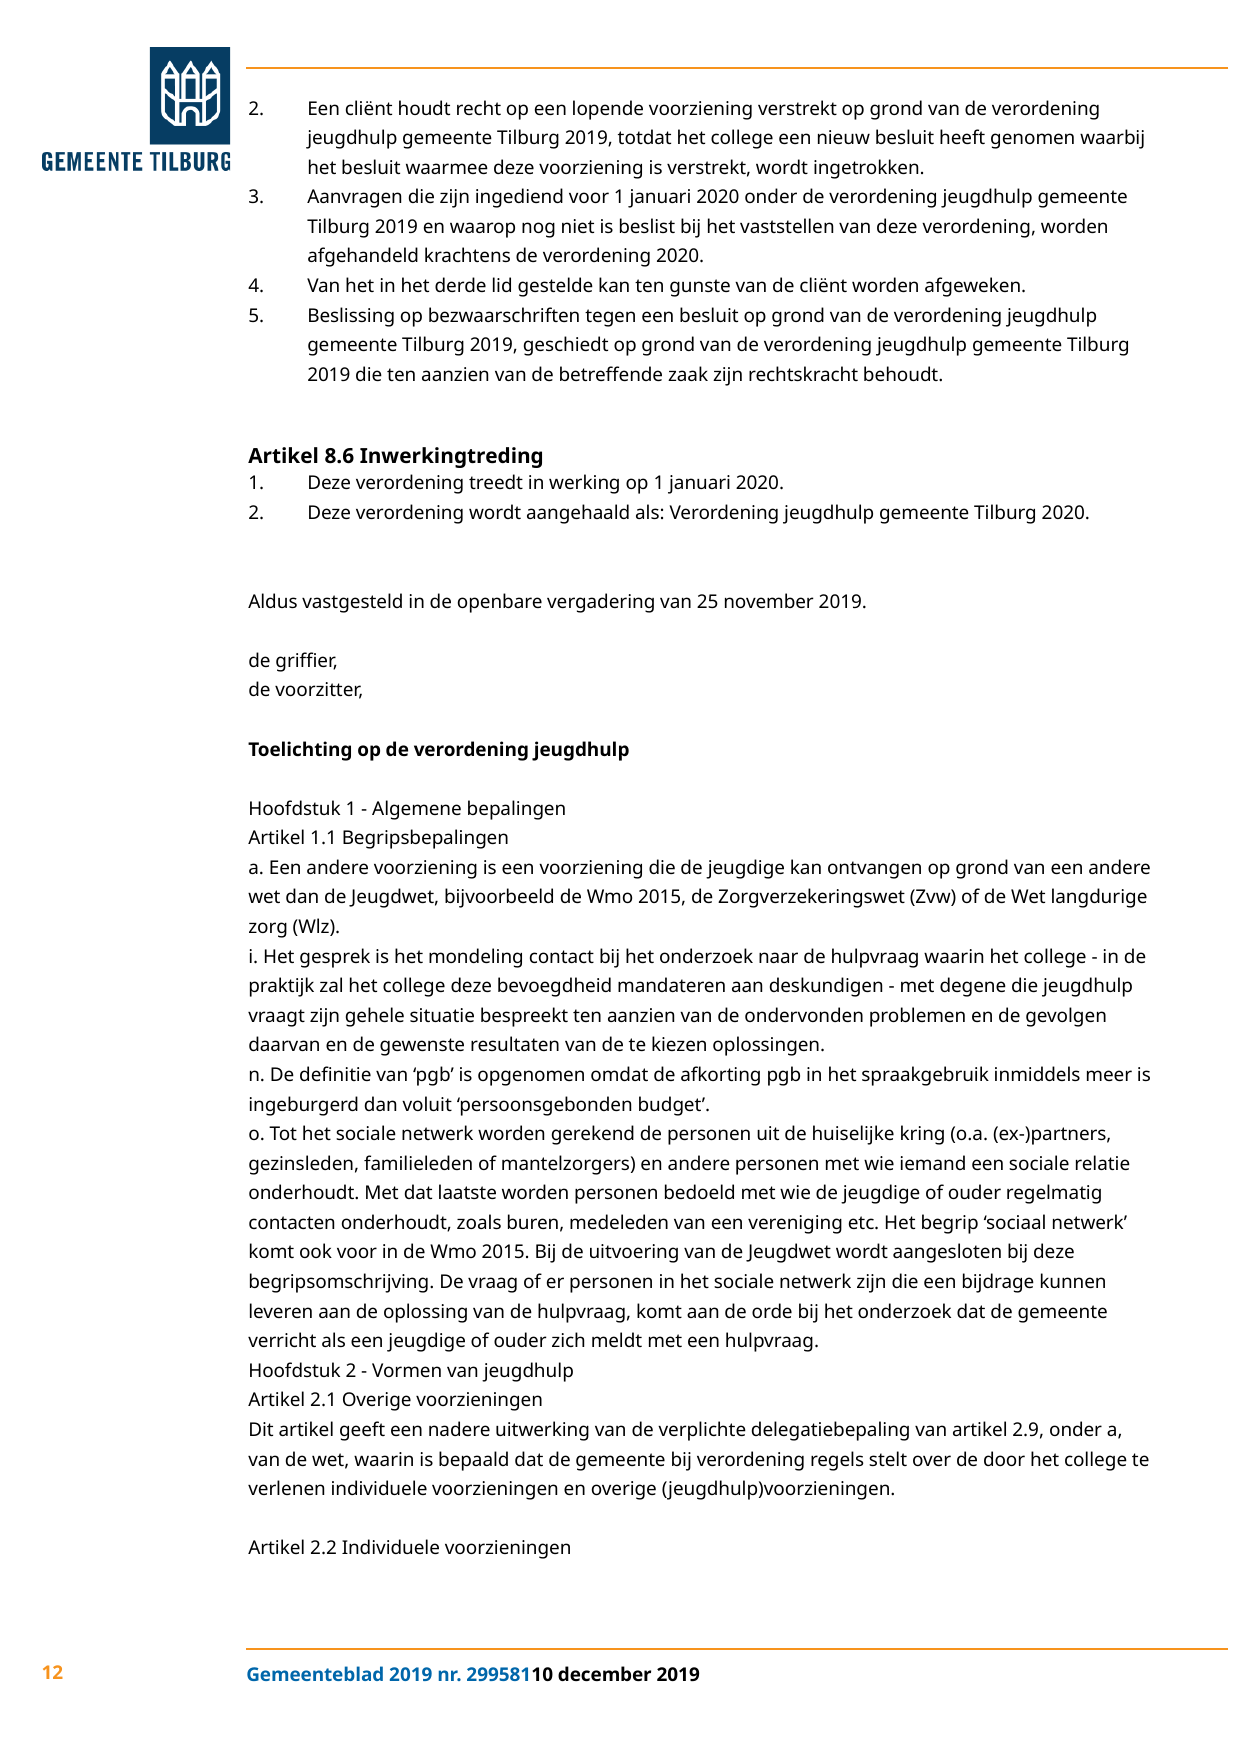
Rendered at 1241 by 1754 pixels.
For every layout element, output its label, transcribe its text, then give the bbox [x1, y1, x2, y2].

text Dit artikel geeft een nadere uitwerking van de verplichte delegatiebepaling van artikel 2.9, onder a, van de wet, waarin is bepaald dat de gemeente bij verordening regels stelt over de door het college te verlenen individuele voorzieningen en overige (jeugdhulp)voorzieningen. [248, 1416, 1152, 1501]
text de voorzitter, [248, 677, 1152, 702]
text Artikel 1.1 Begripsbepalingen [248, 824, 1152, 850]
text Hoofdstuk 2 - Vormen van jeugdhulp [248, 1357, 1152, 1383]
text Toelichting op de verordening jeugdhulp [248, 736, 1152, 761]
text n. De definitie van ‘pgb’ is opgenomen omdat de afkorting pgb in het spraakgebruik inmiddels meer is ingeburgerd dan voluit ‘persoonsgebonden budget’. [248, 1061, 1152, 1116]
text Hoofdstuk 1 - Algemene bepalingen [248, 795, 1152, 821]
text de griffier, [248, 647, 1152, 673]
text Artikel 2.1 Overige voorzieningen [248, 1387, 1152, 1412]
text a. Een andere voorziening is een voorziening die de jeugdige kan ontvangen op grond van een andere wet dan de Jeugdwet, bijvoorbeeld de Wmo 2015, de Zorgverzekeringswet (Zvw) of de Wet langdurige zorg (Wlz). [248, 854, 1152, 939]
text o. Tot het sociale netwerk worden gerekend de personen uit de huiselijke kring (o.a. (ex-)partners, gezinsleden, familieleden of mantelzorgers) en andere personen met wie iemand een sociale relatie onderhoudt. Met dat laatste worden personen bedoeld met wie de jeugdige of ouder regelmatig contacten onderhoudt, zoals buren, medeleden van een vereniging etc. Het begrip ‘sociaal netwerk’ komt ook voor in de Wmo 2015. Bij de uitvoering van de Jeugdwet wordt aangesloten bij deze begripsomschrijving. De vraag of er personen in het sociale netwerk zijn die een bijdrage kunnen leveren aan de oplossing van de hulpvraag, komt aan de orde bij het onderzoek dat de gemeente verricht als een jeugdige of ouder zich meldt met een hulpvraag. [248, 1120, 1152, 1353]
list Deze verordening wordt aangehaald als: Verordening jeugdhulp gemeente Tilburg 2020. [248, 499, 1152, 525]
list Deze verordening treedt in werking op 1 januari 2020. [248, 469, 1152, 495]
text Artikel 2.2 Individuele voorzieningen [248, 1534, 1152, 1560]
list Van het in het derde lid gestelde kan ten gunste van de cliënt worden afgeweken. [248, 272, 1152, 298]
text Aldus vastgesteld in de openbare vergadering van 25 november 2019. [248, 588, 1152, 613]
list Aanvragen die zijn ingediend voor 1 januari 2020 onder de verordening jeugdhulp gemeente Tilburg 2019 en waarop nog niet is beslist bij het vaststellen van deze verordening, worden afgehandeld krachtens de verordening 2020. [248, 183, 1152, 268]
text i. Het gesprek is het mondeling contact bij het onderzoek naar de hulpvraag waarin het college - in de praktijk zal het college deze bevoegdheid mandateren aan deskundigen - met degene die jeugdhulp vraagt zijn gehele situatie bespreekt ten aanzien van de ondervonden problemen en de gevolgen daarvan en de gewenste resultaten van de te kiezen oplossingen. [248, 943, 1152, 1057]
text Artikel 8.6 Inwerkingtreding [248, 441, 1152, 469]
picture [41, 47, 231, 172]
list Een cliënt houdt recht op een lopende voorziening verstrekt op grond van de verordening jeugdhulp gemeente Tilburg 2019, totdat het college een nieuw besluit heeft genomen waarbij het besluit waarmee deze voorziening is verstrekt, wordt ingetrokken. [248, 95, 1152, 180]
list Beslissing op bezwaarschriften tegen een besluit op grond van de verordening jeugdhulp gemeente Tilburg 2019, geschiedt op grond van de verordening jeugdhulp gemeente Tilburg 2019 die ten aanzien van de betreffende zaak zijn rechtskracht behoudt. [248, 302, 1152, 387]
